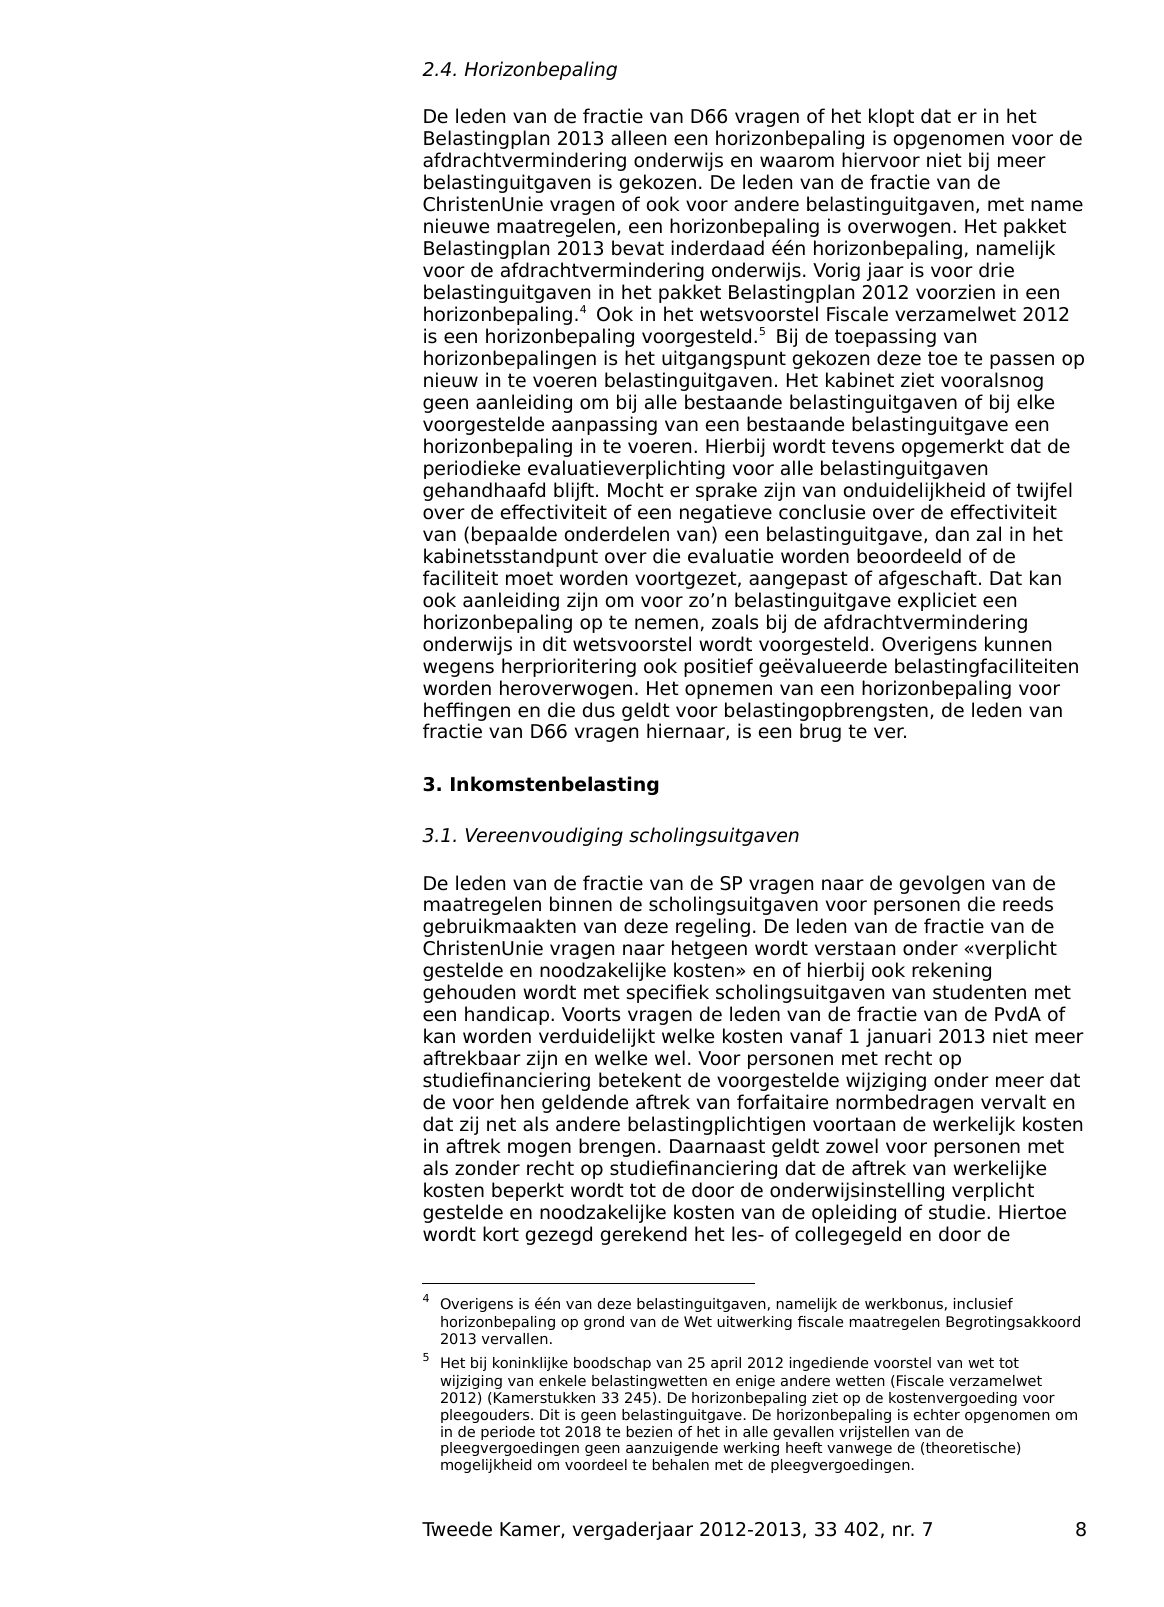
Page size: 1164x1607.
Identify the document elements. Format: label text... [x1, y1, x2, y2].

subtitle 3. Inkomstenbelasting [422, 773, 1087, 795]
subtitle 3.1. Vereenvoudiging scholingsuitgaven [422, 825, 1087, 847]
text De leden van de fractie van D66 vragen of het klopt dat er in het Belastingplan 2013 alleen een horizonbepaling is opgenomen voor de afdrachtvermindering onderwijs en waarom hiervoor niet bij meer belastinguitgaven is gekozen. De leden van de fractie van de ChristenUnie vragen of ook voor andere belastinguitgaven, met name nieuwe maatregelen, een horizonbepaling is overwogen. Het pakket Belastingplan 2013 bevat inderdaad één horizonbepaling, namelijk voor de afdrachtvermindering onderwijs. Vorig jaar is voor drie belastinguitgaven in het pakket Belastingplan 2012 voorzien in een horizonbepaling. Ook in het wetsvoorstel Fiscale verzamelwet 2012 is een horizonbepaling voorgesteld. Bij de toepassing van horizonbepalingen is het uitgangspunt gekozen deze toe te passen op nieuw in te voeren belastinguitgaven. Het kabinet ziet vooralsnog geen aanleiding om bij alle bestaande belastinguitgaven of bij elke voorgestelde aanpassing van een bestaande belastinguitgave een horizonbepaling in te voeren. Hierbij wordt tevens opgemerkt dat de periodieke evaluatieverplichting voor alle belastinguitgaven gehandhaafd blijft. Mocht er sprake zijn van onduidelijkheid of twijfel over de effectiviteit of een negatieve conclusie over de effectiviteit van (bepaalde onderdelen van) een belastinguitgave, dan zal in het kabinetsstandpunt over die evaluatie worden beoordeeld of de faciliteit moet worden voortgezet, aangepast of afgeschaft. Dat kan ook aanleiding zijn om voor zo’n belastinguitgave expliciet een horizonbepaling op te nemen, zoals bij de afdrachtvermindering onderwijs in dit wetsvoorstel wordt voorgesteld. Overigens kunnen wegens herprioritering ook positief geëvalueerde belastingfaciliteiten worden heroverwogen. Het opnemen van een horizonbepaling voor heffingen en die dus geldt voor belastingopbrengsten, de leden van fractie van D66 vragen hiernaar, is een brug te ver. [422, 106, 1087, 743]
subtitle 2.4. Horizonbepaling [422, 59, 1087, 81]
text De leden van de fractie van de SP vragen naar de gevolgen van de maatregelen binnen de scholingsuitgaven voor personen die reeds gebruikmaakten van deze regeling. De leden van de fractie van de ChristenUnie vragen naar hetgeen wordt verstaan onder «verplicht gestelde en noodzakelijke kosten» en of hierbij ook rekening gehouden wordt met specifiek scholingsuitgaven van studenten met een handicap. Voorts vragen de leden van de fractie van de PvdA of kan worden verduidelijkt welke kosten vanaf 1 januari 2013 niet meer aftrekbaar zijn en welke wel. Voor personen met recht op studiefinanciering betekent de voorgestelde wijziging onder meer dat de voor hen geldende aftrek van forfaitaire normbedragen vervalt en dat zij net als andere belastingplichtigen voortaan de werkelijk kosten in aftrek mogen brengen. Daarnaast geldt zowel voor personen met als zonder recht op studiefinanciering dat de aftrek van werkelijke kosten beperkt wordt tot de door de onderwijsinstelling verplicht gestelde en noodzakelijke kosten van de opleiding of studie. Hiertoe wordt kort gezegd gerekend het les- of collegegeld en door de [422, 872, 1087, 1246]
text Overigens is één van deze belastinguitgaven, namelijk de werkbonus, inclusief horizonbepaling op grond van de Wet uitwerking fiscale maatregelen Begrotingsakkoord 2013 vervallen. [422, 1292, 1087, 1348]
text Het bij koninklijke boodschap van 25 april 2012 ingediende voorstel van wet tot wijziging van enkele belastingwetten en enige andere wetten (Fiscale verzamelwet 2012) (Kamerstukken 33 245). De horizonbepaling ziet op de kostenvergoeding voor pleegouders. Dit is geen belastinguitgave. De horizonbepaling is echter opgenomen om in de periode tot 2018 te bezien of het in alle gevallen vrijstellen van de pleegvergoedingen geen aanzuigende werking heeft vanwege de (theoretische) mogelijkheid om voordeel te behalen met de pleegvergoedingen. [422, 1351, 1087, 1474]
